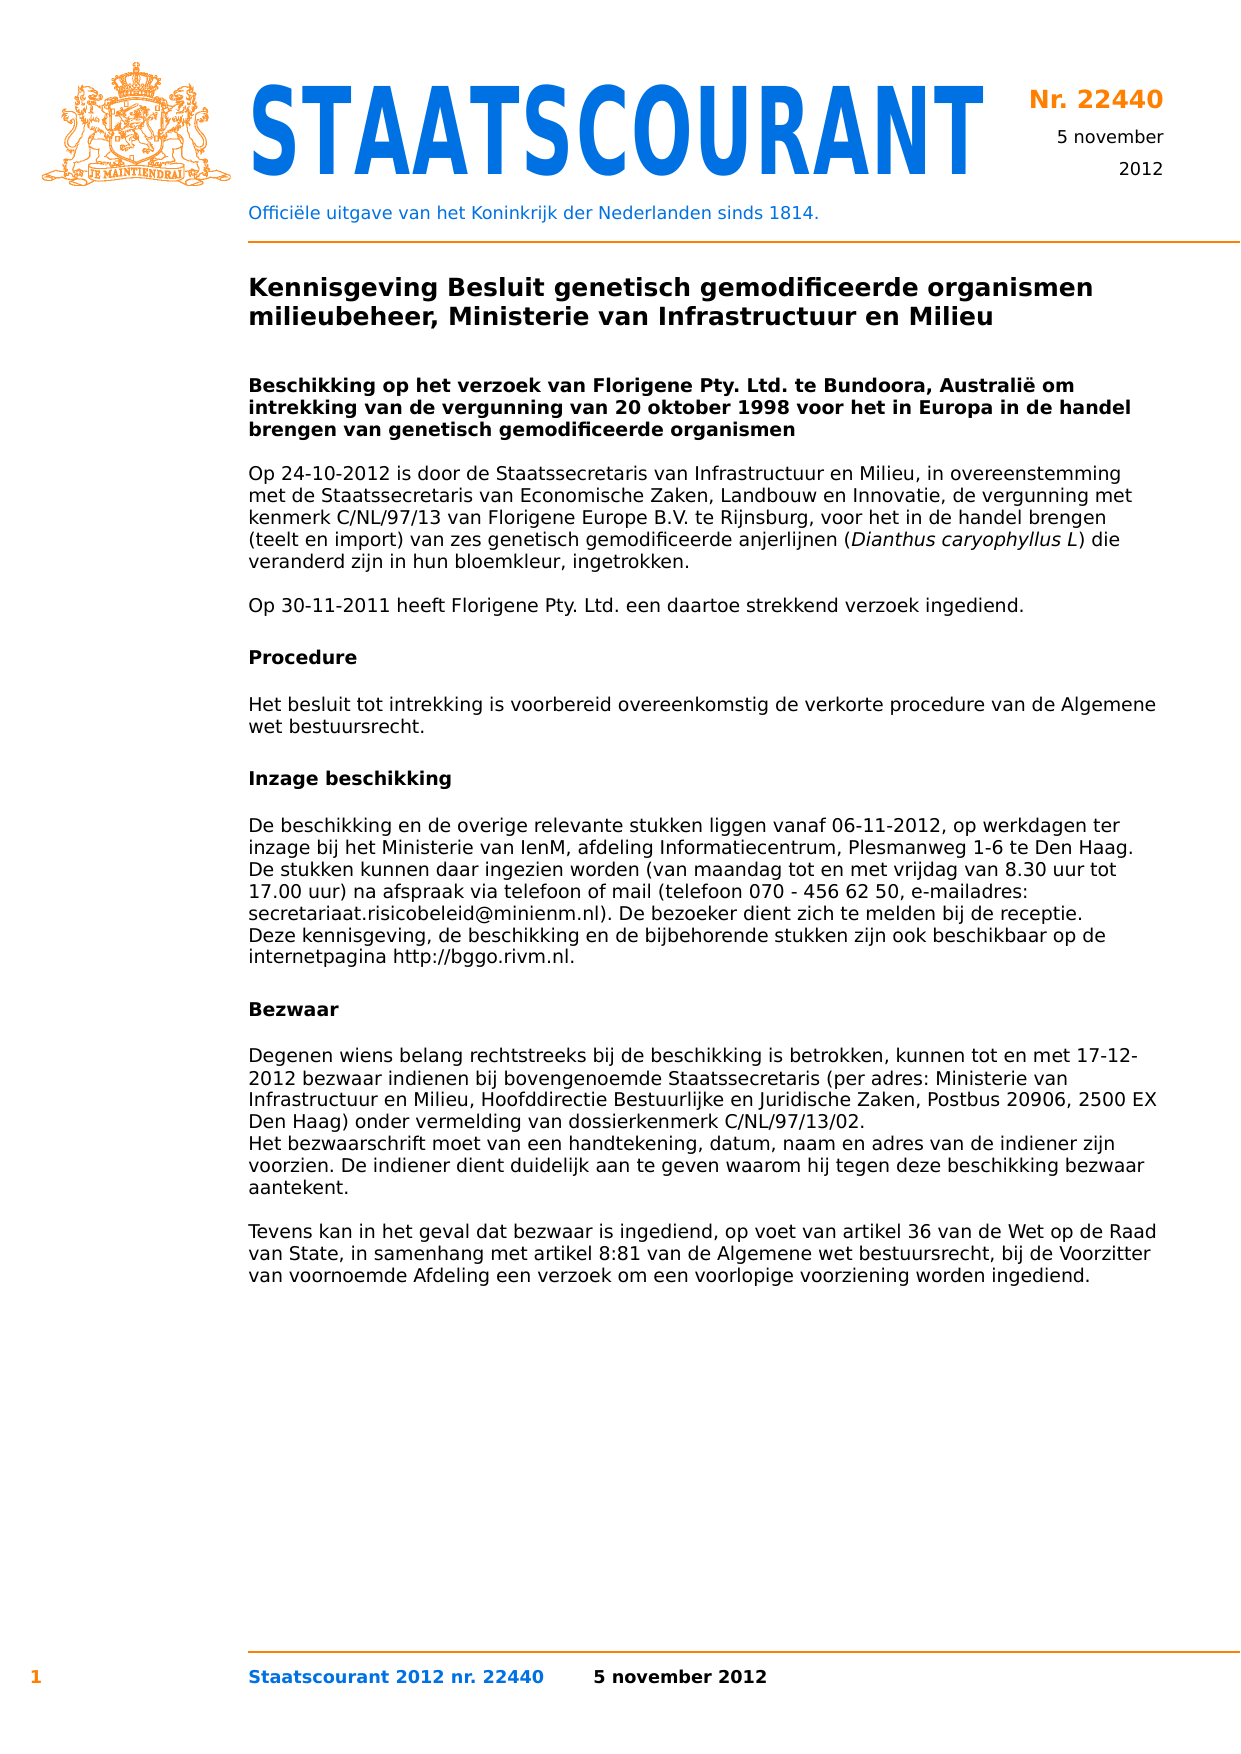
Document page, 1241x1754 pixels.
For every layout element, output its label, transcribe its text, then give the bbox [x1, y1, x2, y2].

text Tevens kan in het geval dat bezwaar is ingediend, op voet van artikel 36 van de Wet op de Raad van State, in samenhang met artikel 8:81 van de Algemene wet bestuursrecht, bij de Voorzitter van voornoemde Afdeling een verzoek om een voorlopige voorziening worden ingediend. [248, 1221, 1163, 1287]
text Deze kennisgeving, de beschikking en de bijbehorende stukken zijn ook beschikbaar op de internetpagina http://bggo.rivm.nl. [248, 924, 1163, 968]
text Degenen wiens belang rechtstreeks bij de beschikking is betrokken, kunnen tot en met 17-12-2012 bezwaar indienen bij bovengenoemde Staatssecretaris (per adres: Ministerie van Infrastructuur en Milieu, Hoofddirectie Bestuurlijke en Juridische Zaken, Postbus 20906, 2500 EX Den Haag) onder vermelding van dossierkenmerk C/NL/97/13/02. [248, 1045, 1163, 1133]
table_cell 5 november [998, 121, 1240, 153]
table_cell 2012 [998, 153, 1240, 203]
text secretariaat.risicobeleid@minienm.nl). De bezoeker dient zich te melden bij de receptie. [248, 902, 1163, 924]
table_cell Officiële uitgave van het Koninkrijk der Nederlanden sinds 1814. [248, 203, 1240, 241]
table_header STAATSCOURANT [248, 62, 998, 203]
text Beschikking op het verzoek van Florigene Pty. Ltd. te Bundoora, Australië om intrekking van de vergunning van 20 oktober 1998 voor het in Europa in de handel brengen van genetisch gemodificeerde organismen [248, 375, 1163, 441]
text Op 24-10-2012 is door de Staatssecretaris van Infrastructuur en Milieu, in overeenstemming met de Staatssecretaris van Economische Zaken, Landbouw en Innovatie, de vergunning met kenmerk C/NL/97/13 van Florigene Europe B.V. te Rijnsburg, voor het in de handel brengen (teelt en import) van zes genetisch gemodificeerde anjerlijnen (Dianthus caryophyllus L) die veranderd zijn in hun bloemkleur, ingetrokken. [248, 463, 1163, 573]
text Het bezwaarschrift moet van een handtekening, datum, naam en adres van de indiener zijn voorzien. De indiener dient duidelijk aan te geven waarom hij tegen deze beschikking bezwaar aantekent. [248, 1133, 1163, 1199]
subtitle Procedure [248, 647, 1163, 669]
subtitle Bezwaar [248, 998, 1163, 1020]
subtitle Inzage beschikking [248, 768, 1163, 789]
text De beschikking en de overige relevante stukken liggen vanaf 06-11-2012, op werkdagen ter inzage bij het Ministerie van IenM, afdeling Informatiecentrum, Plesmanweg 1-6 te Den Haag. De stukken kunnen daar ingezien worden (van maandag tot en met vrijdag van 8.30 uur tot 17.00 uur) na afspraak via telefoon of mail (telefoon 070 - 456 62 50, e-mailadres: [248, 814, 1163, 902]
subtitle Kennisgeving Besluit genetisch gemodificeerde organismen milieubeheer, Ministerie van Infrastructuur en Milieu [248, 273, 1163, 331]
table_header Nr. 22440 [998, 62, 1240, 121]
text Het besluit tot intrekking is voorbereid overeenkomstig de verkorte procedure van de Algemene wet bestuursrecht. [248, 694, 1163, 738]
table_header [25, 62, 248, 241]
text Op 30-11-2011 heeft Florigene Pty. Ltd. een daartoe strekkend verzoek ingediend. [248, 595, 1163, 617]
picture [41, 62, 231, 186]
